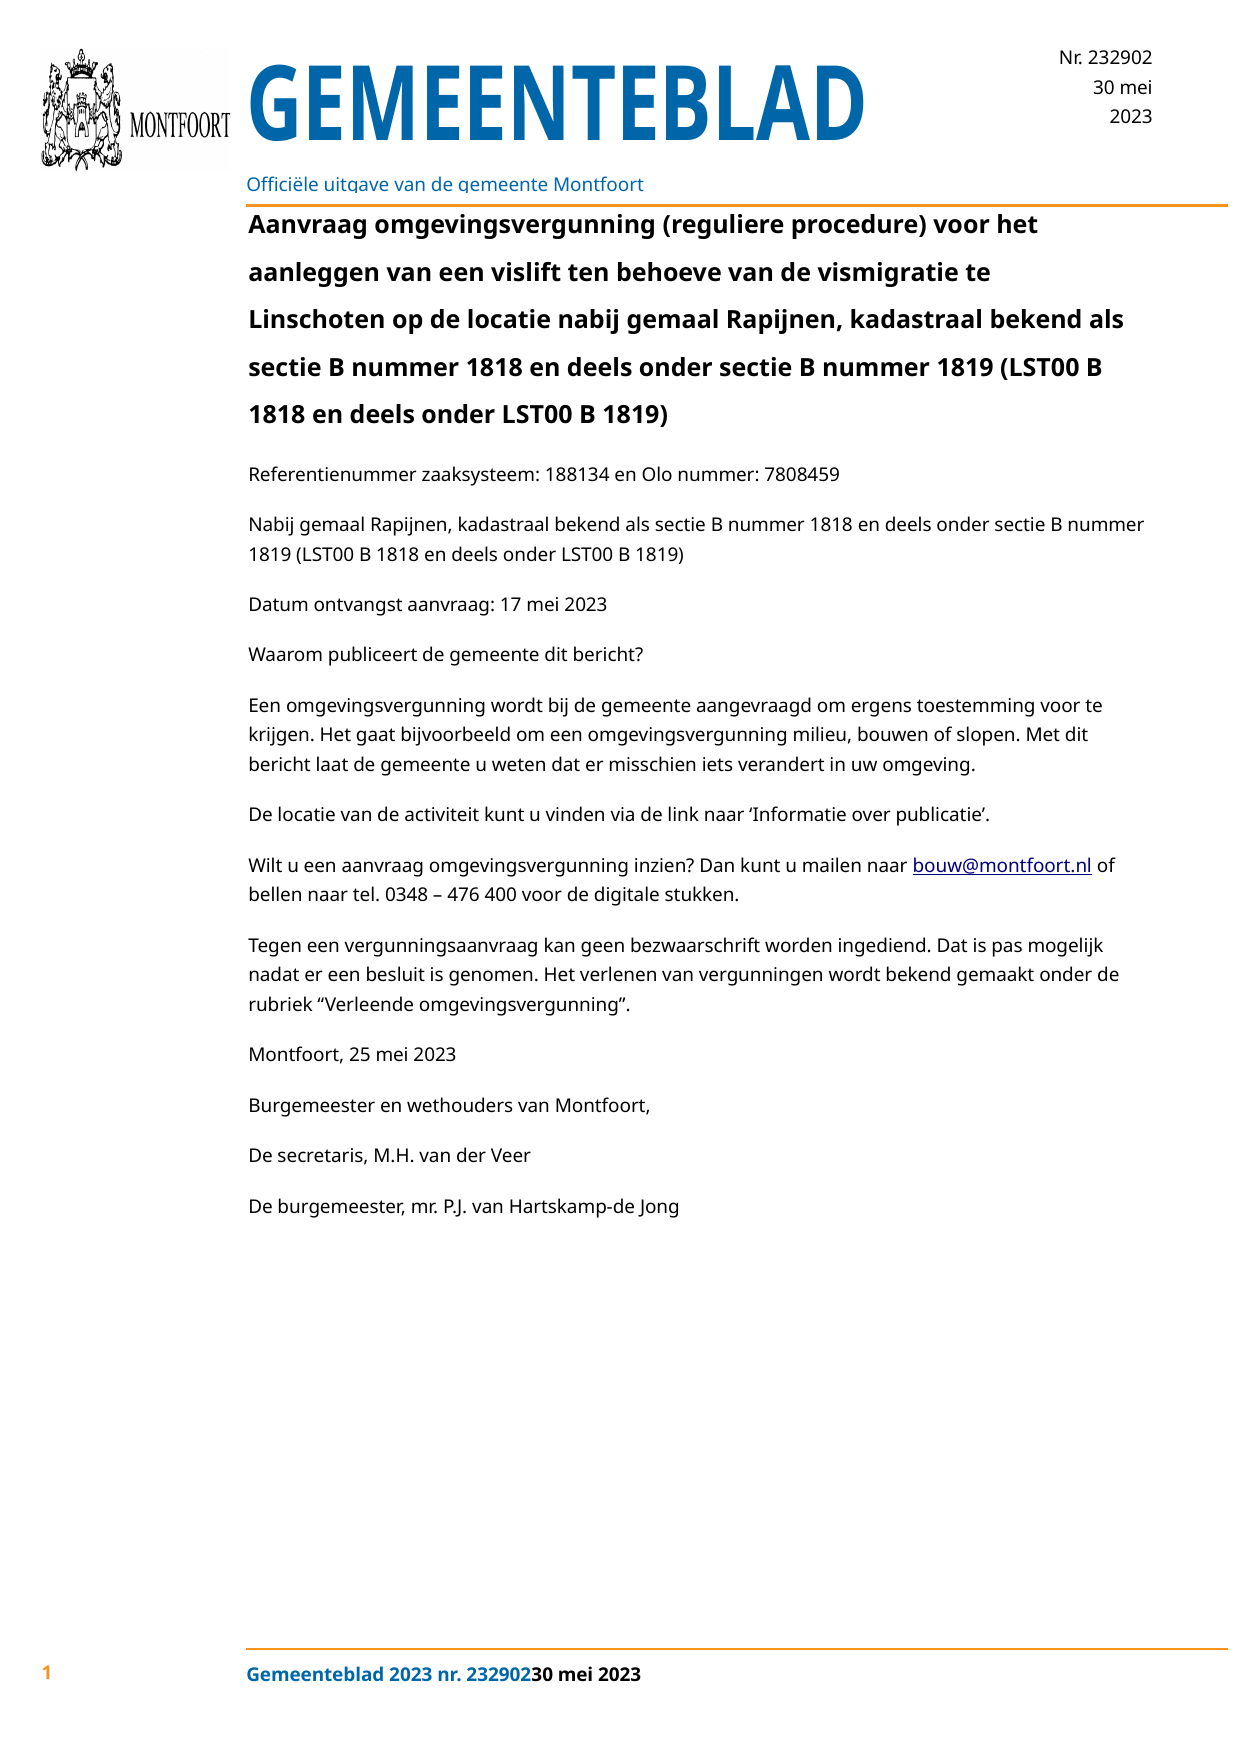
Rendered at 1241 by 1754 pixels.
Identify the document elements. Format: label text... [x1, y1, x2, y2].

text Wilt u een aanvraag omgevingsvergunning inzien? Dan kunt u mailen naar bouw@montfoort.nl of bellen naar tel. 0348 – 476 400 voor de digitale stukken. [248, 852, 1152, 907]
picture [41, 47, 231, 172]
text Een omgevingsvergunning wordt bij de gemeente aangevraagd om ergens toestemming voor te krijgen. Het gaat bijvoorbeeld om een omgevingsvergunning milieu, bouwen of slopen. Met dit bericht laat de gemeente u weten dat er misschien iets verandert in uw omgeving. [248, 692, 1152, 777]
text Aanvraag omgevingsvergunning (reguliere procedure) voor het aanleggen van een vislift ten behoeve van de vismigratie te Linschoten op de locatie nabij gemaal Rapijnen, kadastraal bekend als sectie B nummer 1818 en deels onder sectie B nummer 1819 (LST00 B 1818 en deels onder LST00 B 1819) [248, 207, 1152, 431]
text Montfoort, 25 mei 2023 [248, 1042, 1152, 1067]
text Waarom publiceert de gemeente dit bericht? [248, 642, 1152, 667]
text Burgemeester en wethouders van Montfoort, [248, 1092, 1152, 1118]
text Tegen een vergunningsaanvraag kan geen bezwaarschrift worden ingediend. Dat is pas mogelijk nadat er een besluit is genomen. Het verlenen van vergunningen wordt bekend gemaakt onder de rubriek “Verleende omgevingsvergunning”. [248, 932, 1152, 1017]
text Nabij gemaal Rapijnen, kadastraal bekend als sectie B nummer 1818 en deels onder sectie B nummer 1819 (LST00 B 1818 en deels onder LST00 B 1819) [248, 511, 1152, 566]
text Referentienummer zaaksysteem: 188134 en Olo nummer: 7808459 [248, 461, 1152, 486]
text Datum ontvangst aanvraag: 17 mei 2023 [248, 591, 1152, 617]
text De secretaris, M.H. van der Veer [248, 1142, 1152, 1168]
text De burgemeester, mr. P.J. van Hartskamp-de Jong [248, 1193, 1152, 1218]
text De locatie van de activiteit kunt u vinden via de link naar ‘Informatie over publicatie’. [248, 802, 1152, 827]
